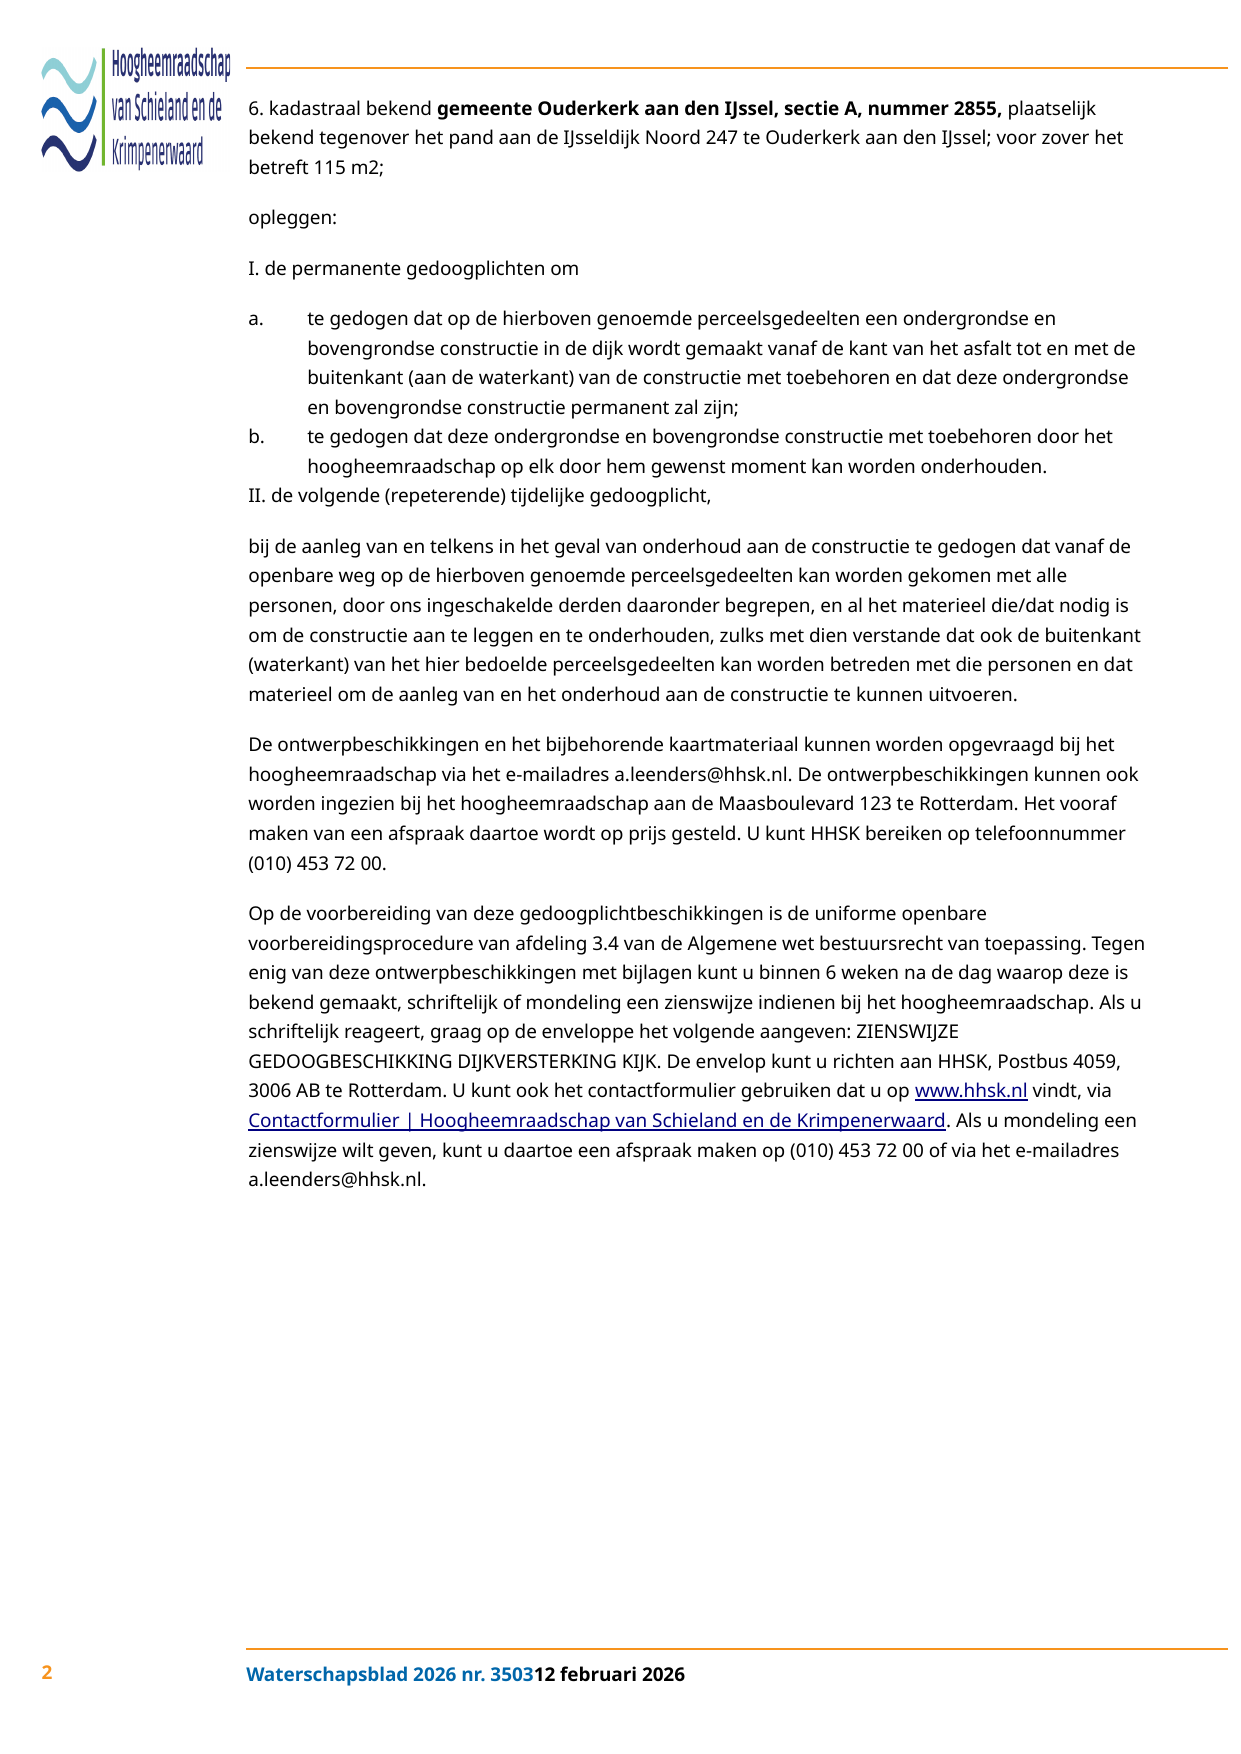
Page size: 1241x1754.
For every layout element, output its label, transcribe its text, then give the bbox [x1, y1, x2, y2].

list te gedogen dat deze ondergrondse en bovengrondse constructie met toebehoren door het hoogheemraadschap op elk door hem gewenst moment kan worden onderhouden. [248, 423, 1152, 479]
text opleggen: [248, 204, 1152, 230]
picture [41, 47, 231, 172]
text 6. kadastraal bekend gemeente Ouderkerk aan den IJssel, sectie A, nummer 2855, plaatselijk bekend tegenover het pand aan de IJsseldijk Noord 247 te Ouderkerk aan den IJssel; voor zover het betreft 115 m2; [248, 95, 1152, 180]
text Op de voorbereiding van deze gedoogplichtbeschikkingen is de uniforme openbare voorbereidingsprocedure van afdeling 3.4 van de Algemene wet bestuursrecht van toepassing. Tegen enig van deze ontwerpbeschikkingen met bijlagen kunt u binnen 6 weken na de dag waarop deze is bekend gemaakt, schriftelijk of mondeling een zienswijze indienen bij het hoogheemraadschap. Als u schriftelijk reageert, graag op de enveloppe het volgende aangeven: ZIENSWIJZE GEDOOGBESCHIKKING DIJKVERSTERKING KIJK. De envelop kunt u richten aan HHSK, Postbus 4059, 3006 AB te Rotterdam. U kunt ook het contactformulier gebruiken dat u op www.hhsk.nl vindt, via Contactformulier | Hoogheemraadschap van Schieland en de Krimpenerwaard. Als u mondeling een zienswijze wilt geven, kunt u daartoe een afspraak maken op (010) 453 72 00 of via het e-mailadres a.leenders@hhsk.nl. [248, 900, 1152, 1192]
text II. de volgende (repeterende) tijdelijke gedoogplicht, [248, 483, 1152, 508]
text De ontwerpbeschikkingen en het bijbehorende kaartmateriaal kunnen worden opgevraagd bij het hoogheemraadschap via het e-mailadres a.leenders@hhsk.nl. De ontwerpbeschikkingen kunnen ook worden ingezien bij het hoogheemraadschap aan de Maasboulevard 123 te Rotterdam. Het vooraf maken van een afspraak daartoe wordt op prijs gesteld. U kunt HHSK bereiken op telefoonnummer (010) 453 72 00. [248, 731, 1152, 876]
list te gedogen dat op de hierboven genoemde perceelsgedeelten een ondergrondse en bovengrondse constructie in de dijk wordt gemaakt vanaf de kant van het asfalt tot en met de buitenkant (aan de waterkant) van de constructie met toebehoren en dat deze ondergrondse en bovengrondse constructie permanent zal zijn; [248, 305, 1152, 420]
text I. de permanente gedoogplichten om [248, 255, 1152, 281]
text bij de aanleg van en telkens in het geval van onderhoud aan de constructie te gedogen dat vanaf de openbare weg op de hierboven genoemde perceelsgedeelten kan worden gekomen met alle personen, door ons ingeschakelde derden daaronder begrepen, en al het materieel die/dat nodig is om de constructie aan te leggen en te onderhouden, zulks met dien verstande dat ook de buitenkant (waterkant) van het hier bedoelde perceelsgedeelten kan worden betreden met die personen en dat materieel om de aanleg van en het onderhoud aan de constructie te kunnen uitvoeren. [248, 533, 1152, 707]
